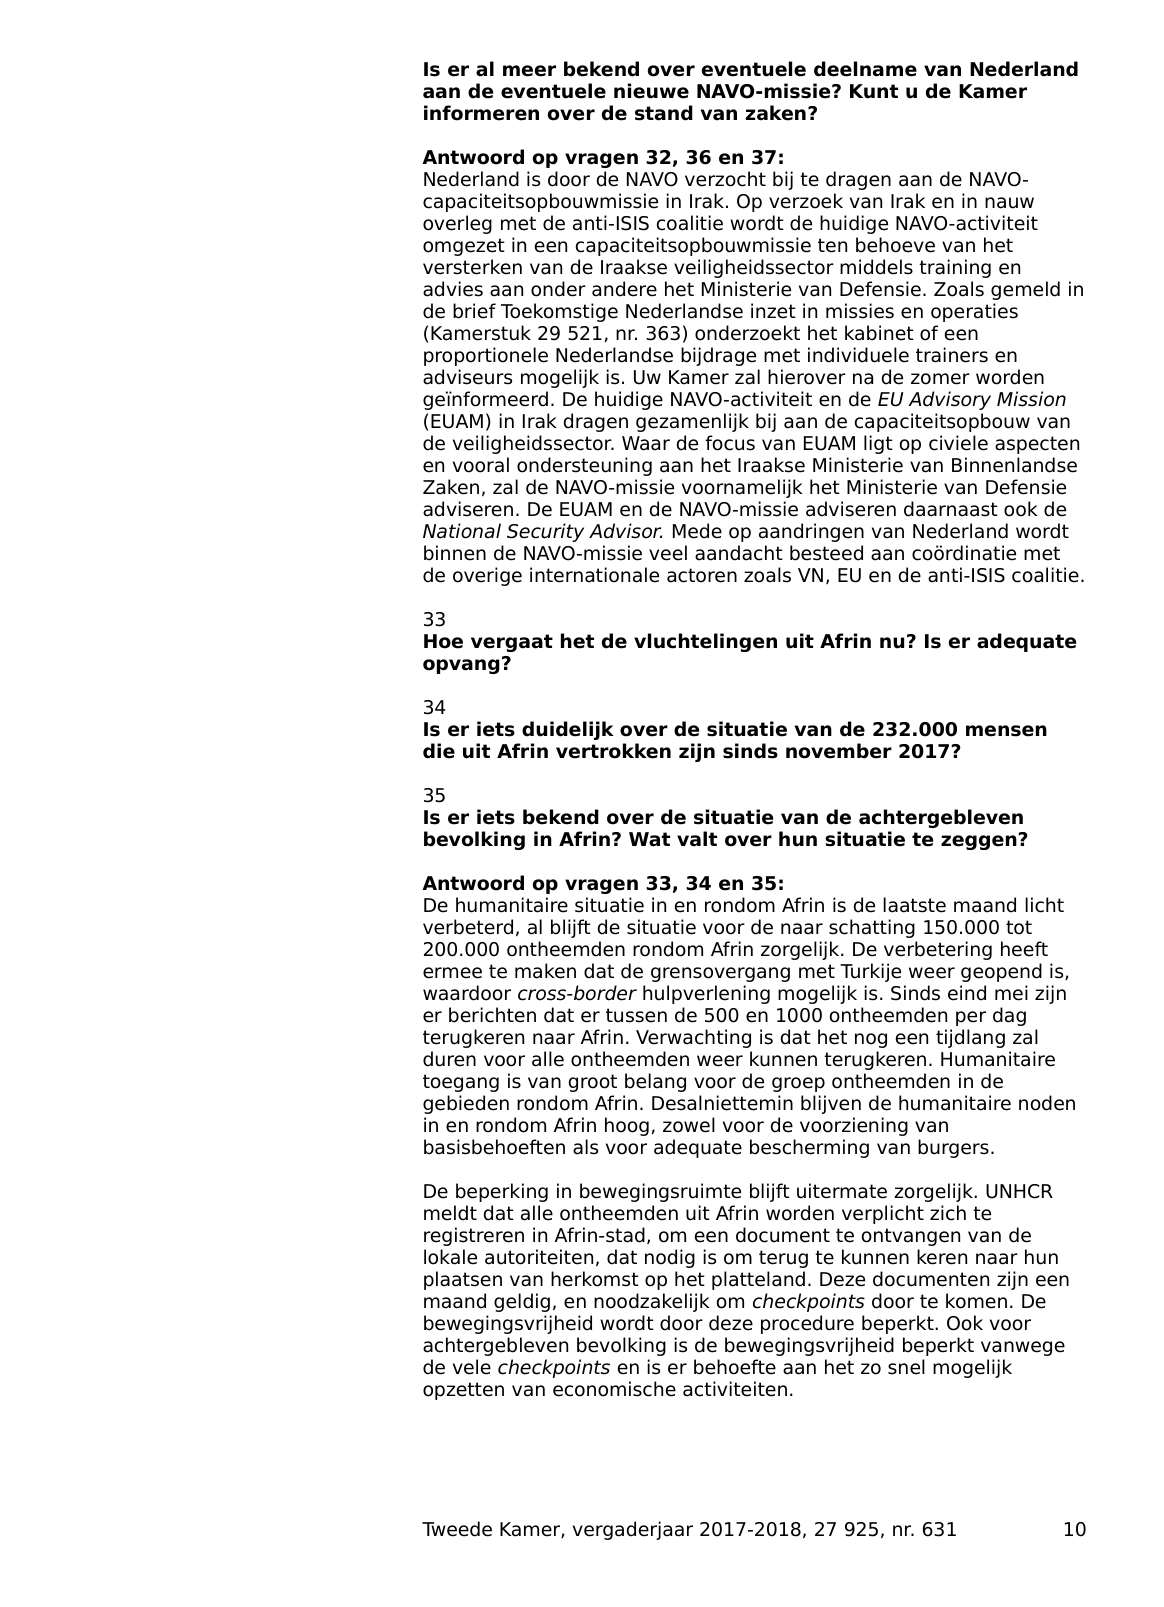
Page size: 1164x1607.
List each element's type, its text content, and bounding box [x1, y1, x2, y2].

text De beperking in bewegingsruimte blijft uitermate zorgelijk. UNHCR meldt dat alle ontheemden uit Afrin worden verplicht zich te registreren in Afrin-stad, om een document te ontvangen van de lokale autoriteiten, dat nodig is om terug te kunnen keren naar hun plaatsen van herkomst op het platteland. Deze documenten zijn een maand geldig, en noodzakelijk om checkpoints door te komen. De bewegingsvrijheid wordt door deze procedure beperkt. Ook voor achtergebleven bevolking is de bewegingsvrijheid beperkt vanwege de vele checkpoints en is er behoefte aan het zo snel mogelijk opzetten van economische activiteiten. [422, 1181, 1087, 1401]
text Hoe vergaat het de vluchtelingen uit Afrin nu? Is er adequate opvang? [422, 631, 1087, 675]
text Is er iets duidelijk over de situatie van de 232.000 mensen die uit Afrin vertrokken zijn sinds november 2017? [422, 719, 1087, 763]
text 34 [422, 697, 1087, 719]
text Nederland is door de NAVO verzocht bij te dragen aan de NAVO-capaciteitsopbouwmissie in Irak. Op verzoek van Irak en in nauw overleg met de anti-ISIS coalitie wordt de huidige NAVO-activiteit omgezet in een capaciteitsopbouwmissie ten behoeve van het versterken van de Iraakse veiligheidssector middels training en advies aan onder andere het Ministerie van Defensie. Zoals gemeld in de brief Toekomstige Nederlandse inzet in missies en operaties (Kamerstuk 29 521, nr. 363) onderzoekt het kabinet of een proportionele Nederlandse bijdrage met individuele trainers en adviseurs mogelijk is. Uw Kamer zal hierover na de zomer worden geïnformeerd. De huidige NAVO-activiteit en de EU Advisory Mission (EUAM) in Irak dragen gezamenlijk bij aan de capaciteitsopbouw van de veiligheidssector. Waar de focus van EUAM ligt op civiele aspecten en vooral ondersteuning aan het Iraakse Ministerie van Binnenlandse Zaken, zal de NAVO-missie voornamelijk het Ministerie van Defensie adviseren. De EUAM en de NAVO-missie adviseren daarnaast ook de National Security Advisor. Mede op aandringen van Nederland wordt binnen de NAVO-missie veel aandacht besteed aan coördinatie met de overige internationale actoren zoals VN, EU en de anti-ISIS coalitie. [422, 169, 1087, 587]
text Is er al meer bekend over eventuele deelname van Nederland aan de eventuele nieuwe NAVO-missie? Kunt u de Kamer informeren over de stand van zaken? [422, 59, 1087, 125]
text De humanitaire situatie in en rondom Afrin is de laatste maand licht verbeterd, al blijft de situatie voor de naar schatting 150.000 tot 200.000 ontheemden rondom Afrin zorgelijk. De verbetering heeft ermee te maken dat de grensovergang met Turkije weer geopend is, waardoor cross-border hulpverlening mogelijk is. Sinds eind mei zijn er berichten dat er tussen de 500 en 1000 ontheemden per dag terugkeren naar Afrin. Verwachting is dat het nog een tijdlang zal duren voor alle ontheemden weer kunnen terugkeren. Humanitaire toegang is van groot belang voor de groep ontheemden in de gebieden rondom Afrin. Desalniettemin blijven de humanitaire noden in en rondom Afrin hoog, zowel voor de voorziening van basisbehoeften als voor adequate bescherming van burgers. [422, 895, 1087, 1159]
text Antwoord op vragen 33, 34 en 35: [422, 873, 1087, 895]
text 33 [422, 609, 1087, 631]
text Is er iets bekend over de situatie van de achtergebleven bevolking in Afrin? Wat valt over hun situatie te zeggen? [422, 807, 1087, 851]
text Antwoord op vragen 32, 36 en 37: [422, 147, 1087, 169]
text 35 [422, 785, 1087, 807]
